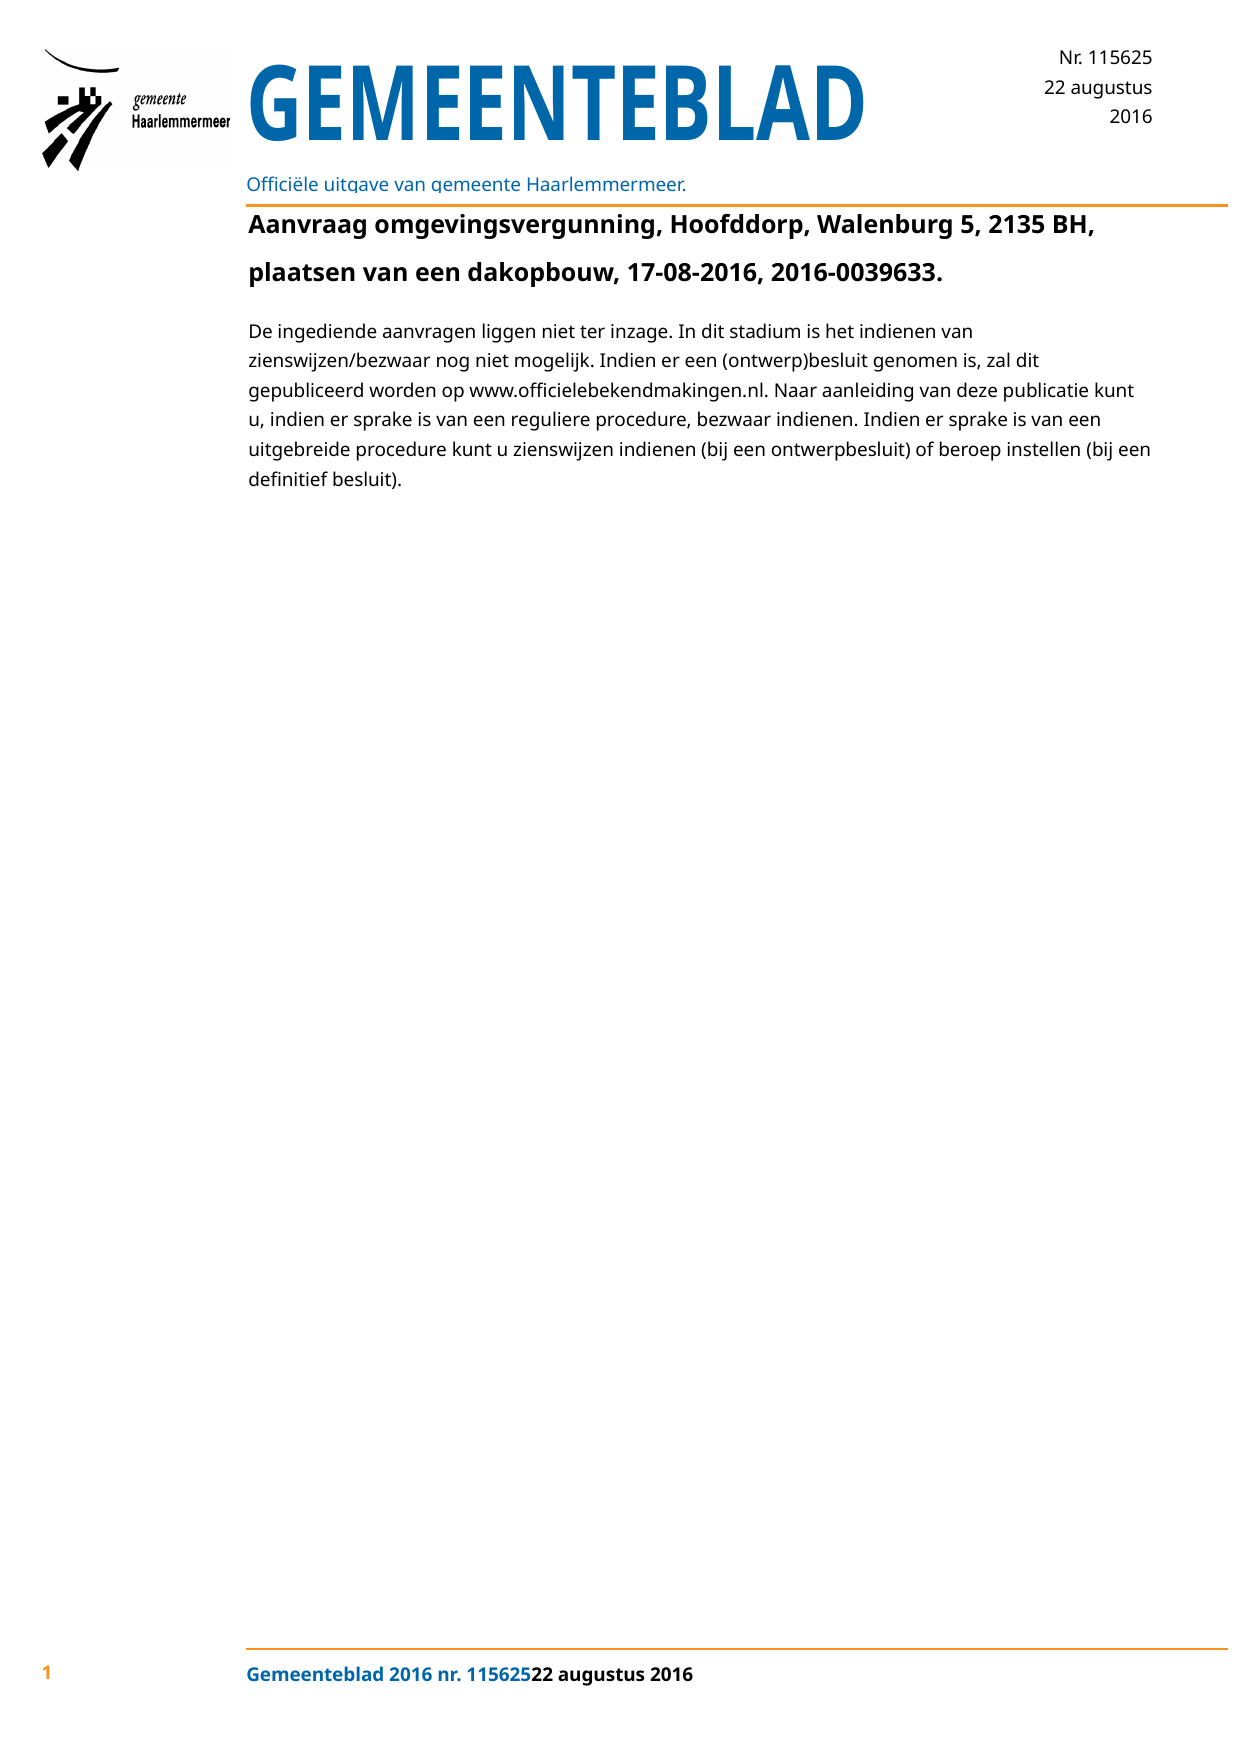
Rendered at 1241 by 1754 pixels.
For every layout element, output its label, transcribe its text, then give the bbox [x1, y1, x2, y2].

text De ingediende aanvragen liggen niet ter inzage. In dit stadium is het indienen van zienswijzen/bezwaar nog niet mogelijk. Indien er een (ontwerp)besluit genomen is, zal dit gepubliceerd worden op www.officielebekendmakingen.nl. Naar aanleiding van deze publicatie kunt u, indien er sprake is van een reguliere procedure, bezwaar indienen. Indien er sprake is van een uitgebreide procedure kunt u zienswijzen indienen (bij een ontwerpbesluit) of beroep instellen (bij een definitief besluit). [248, 318, 1152, 492]
text Aanvraag omgevingsvergunning, Hoofddorp, Walenburg 5, 2135 BH, plaatsen van een dakopbouw, 17-08-2016, 2016-0039633. [248, 207, 1152, 288]
picture [41, 47, 231, 172]
